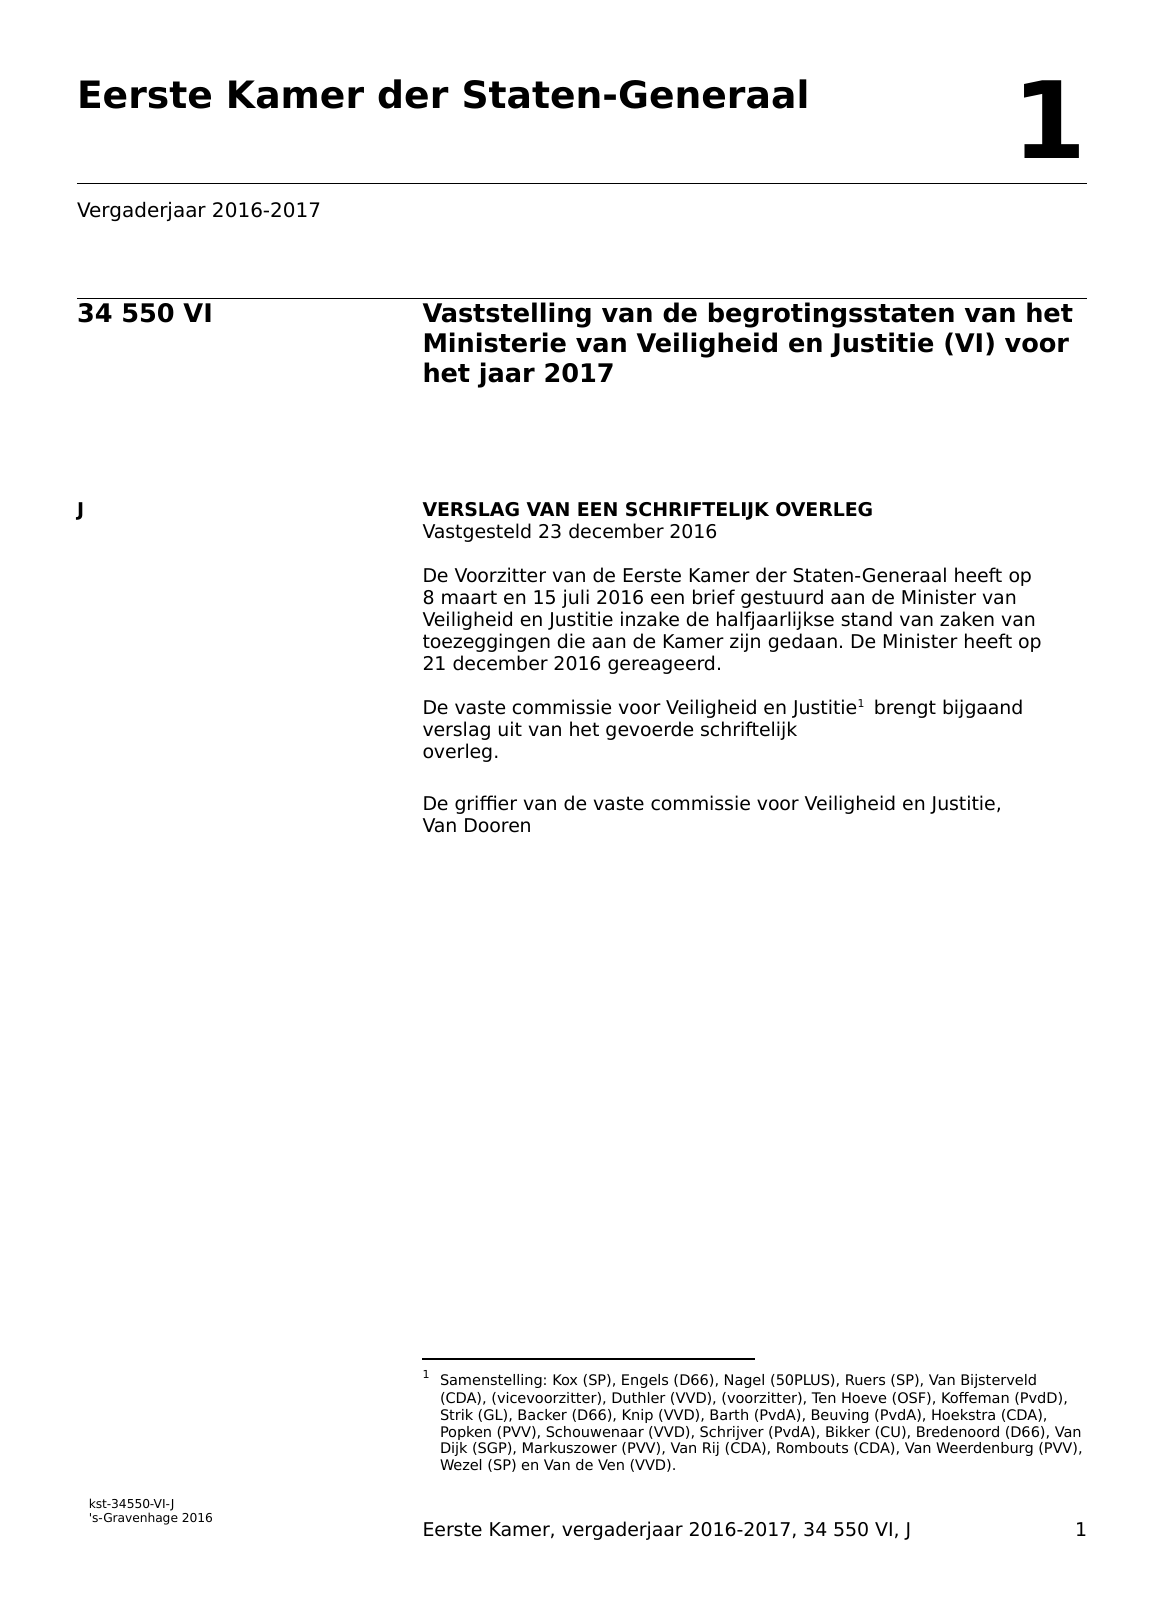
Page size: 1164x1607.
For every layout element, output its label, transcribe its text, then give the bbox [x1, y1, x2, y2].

text overleg. [422, 741, 1087, 763]
subtitle J VERSLAG VAN EEN SCHRIFTELIJK OVERLEG [77, 499, 1087, 521]
text Vastgesteld 23 december 2016 [422, 521, 1087, 543]
text De griffier van de vaste commissie voor Veiligheid en Justitie, Van Dooren [422, 793, 1087, 837]
table_header Eerste Kamer der Staten-Generaal [77, 59, 886, 183]
text Samenstelling: Kox (SP), Engels (D66), Nagel (50PLUS), Ruers (SP), Van Bijsterveld (CDA), (vicevoorzitter), Duthler (VVD), (voorzitter), Ten Hoeve (OSF), Koffeman (PvdD), Strik (GL), Backer (D66), Knip (VVD), Barth (PvdA), Beuving (PvdA), Hoekstra (CDA), Popken (PVV), Schouwenaar (VVD), Schrijver (PvdA), Bikker (CU), Bredenoord (D66), Van Dijk (SGP), Markuszower (PVV), Van Rij (CDA), Rombouts (CDA), Van Weerdenburg (PVV), Wezel (SP) en Van de Ven (VVD). [422, 1368, 1087, 1474]
table_header 1 [886, 59, 1087, 183]
text De vaste commissie voor Veiligheid en Justitie brengt bijgaand verslag uit van het gevoerde schriftelijk [422, 697, 1087, 741]
text kst-34550-VI-J [88, 1497, 323, 1511]
subtitle 34 550 VI Vaststelling van de begrotingsstaten van het Ministerie van Veiligheid en Justitie (VI) voor het jaar 2017 [77, 299, 1087, 388]
text 's-Gravenhage 2016 [88, 1511, 323, 1525]
text De Voorzitter van de Eerste Kamer der Staten-Generaal heeft op 8 maart en 15 juli 2016 een brief gestuurd aan de Minister van Veiligheid en Justitie inzake de halfjaarlijkse stand van zaken van toezeggingen die aan de Kamer zijn gedaan. De Minister heeft op 21 december 2016 gereageerd. [422, 565, 1087, 675]
table_cell Vergaderjaar 2016-2017 [77, 184, 1087, 298]
